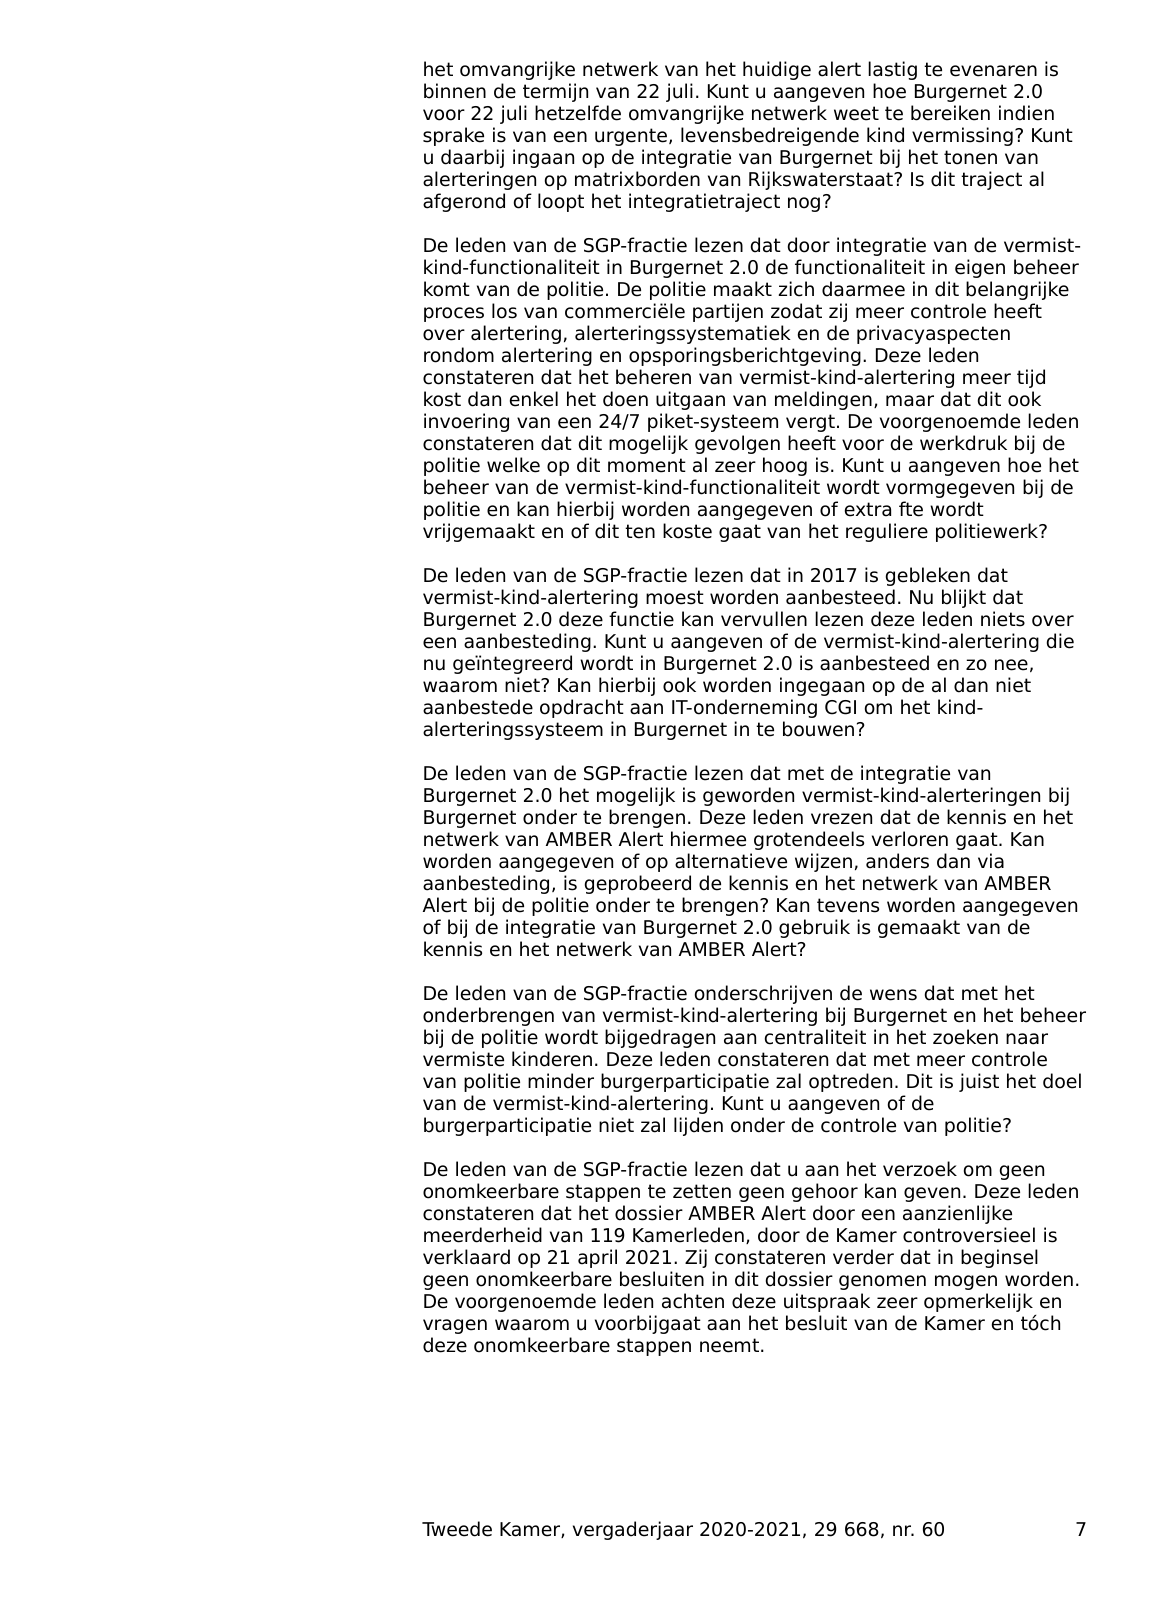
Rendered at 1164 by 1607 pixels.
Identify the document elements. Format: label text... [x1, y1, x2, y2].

text De leden van de SGP-fractie lezen dat door integratie van de vermist-kind-functionaliteit in Burgernet 2.0 de functionaliteit in eigen beheer komt van de politie. De politie maakt zich daarmee in dit belangrijke proces los van commerciële partijen zodat zij meer controle heeft over alertering, alerteringssystematiek en de privacyaspecten rondom alertering en opsporingsberichtgeving. Deze leden constateren dat het beheren van vermist-kind-alertering meer tijd kost dan enkel het doen uitgaan van meldingen, maar dat dit ook invoering van een 24/7 piket-systeem vergt. De voorgenoemde leden constateren dat dit mogelijk gevolgen heeft voor de werkdruk bij de politie welke op dit moment al zeer hoog is. Kunt u aangeven hoe het beheer van de vermist-kind-functionaliteit wordt vormgegeven bij de politie en kan hierbij worden aangegeven of extra fte wordt vrijgemaakt en of dit ten koste gaat van het reguliere politiewerk? [422, 235, 1087, 543]
text De leden van de SGP-fractie lezen dat met de integratie van Burgernet 2.0 het mogelijk is geworden vermist-kind-alerteringen bij Burgernet onder te brengen. Deze leden vrezen dat de kennis en het netwerk van AMBER Alert hiermee grotendeels verloren gaat. Kan worden aangegeven of op alternatieve wijzen, anders dan via aanbesteding, is geprobeerd de kennis en het netwerk van AMBER Alert bij de politie onder te brengen? Kan tevens worden aangegeven of bij de integratie van Burgernet 2.0 gebruik is gemaakt van de kennis en het netwerk van AMBER Alert? [422, 763, 1087, 961]
text De leden van de SGP-fractie onderschrijven de wens dat met het onderbrengen van vermist-kind-alertering bij Burgernet en het beheer bij de politie wordt bijgedragen aan centraliteit in het zoeken naar vermiste kinderen. Deze leden constateren dat met meer controle van politie minder burgerparticipatie zal optreden. Dit is juist het doel van de vermist-kind-alertering. Kunt u aangeven of de burgerparticipatie niet zal lijden onder de controle van politie? [422, 983, 1087, 1137]
text het omvangrijke netwerk van het huidige alert lastig te evenaren is binnen de termijn van 22 juli. Kunt u aangeven hoe Burgernet 2.0 voor 22 juli hetzelfde omvangrijke netwerk weet te bereiken indien sprake is van een urgente, levensbedreigende kind vermissing? Kunt u daarbij ingaan op de integratie van Burgernet bij het tonen van alerteringen op matrixborden van Rijkswaterstaat? Is dit traject al afgerond of loopt het integratietraject nog? [422, 59, 1087, 213]
text De leden van de SGP-fractie lezen dat u aan het verzoek om geen onomkeerbare stappen te zetten geen gehoor kan geven. Deze leden constateren dat het dossier AMBER Alert door een aanzienlijke meerderheid van 119 Kamerleden, door de Kamer controversieel is verklaard op 21 april 2021. Zij constateren verder dat in beginsel geen onomkeerbare besluiten in dit dossier genomen mogen worden. De voorgenoemde leden achten deze uitspraak zeer opmerkelijk en vragen waarom u voorbijgaat aan het besluit van de Kamer en tóch deze onomkeerbare stappen neemt. [422, 1159, 1087, 1357]
text De leden van de SGP-fractie lezen dat in 2017 is gebleken dat vermist-kind-alertering moest worden aanbesteed. Nu blijkt dat Burgernet 2.0 deze functie kan vervullen lezen deze leden niets over een aanbesteding. Kunt u aangeven of de vermist-kind-alertering die nu geïntegreerd wordt in Burgernet 2.0 is aanbesteed en zo nee, waarom niet? Kan hierbij ook worden ingegaan op de al dan niet aanbestede opdracht aan IT-onderneming CGI om het kind-alerteringssysteem in Burgernet in te bouwen? [422, 565, 1087, 741]
